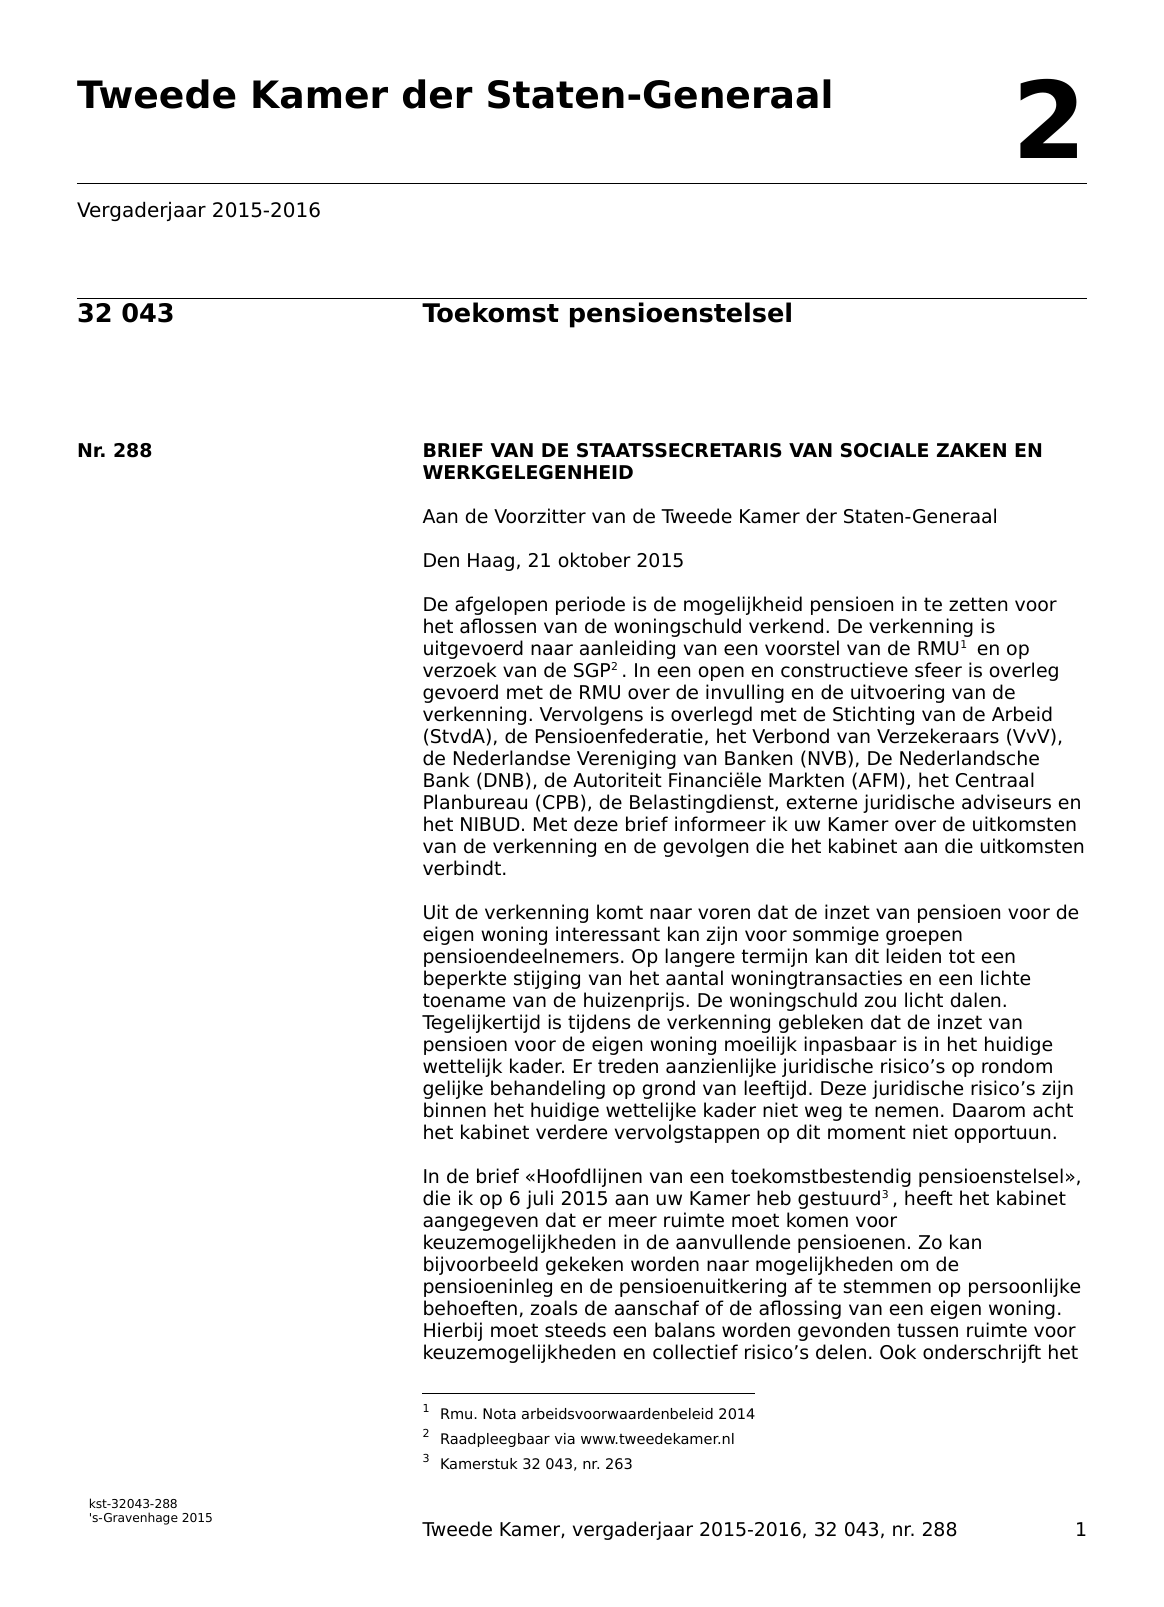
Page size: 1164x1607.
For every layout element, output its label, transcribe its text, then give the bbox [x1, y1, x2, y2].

text De afgelopen periode is de mogelijkheid pensioen in te zetten voor het aflossen van de woningschuld verkend. De verkenning is uitgevoerd naar aanleiding van een voorstel van de RMU en op verzoek van de SGP. In een open en constructieve sfeer is overleg gevoerd met de RMU over de invulling en de uitvoering van de verkenning. Vervolgens is overlegd met de Stichting van de Arbeid (StvdA), de Pensioenfederatie, het Verbond van Verzekeraars (VvV), de Nederlandse Vereniging van Banken (NVB), De Nederlandsche Bank (DNB), de Autoriteit Financiële Markten (AFM), het Centraal Planbureau (CPB), de Belastingdienst, externe juridische adviseurs en het NIBUD. Met deze brief informeer ik uw Kamer over de uitkomsten van de verkenning en de gevolgen die het kabinet aan die uitkomsten verbindt. [422, 594, 1087, 880]
table_cell Vergaderjaar 2015-2016 [77, 184, 1087, 298]
text Raadpleegbaar via www.tweedekamer.nl [422, 1427, 1087, 1449]
text Kamerstuk 32 043, nr. 263 [422, 1452, 1087, 1474]
table_header 2 [886, 59, 1087, 183]
table_header Tweede Kamer der Staten-Generaal [77, 59, 886, 183]
text Aan de Voorzitter van de Tweede Kamer der Staten-Generaal [422, 506, 1087, 528]
text 's-Gravenhage 2015 [88, 1511, 323, 1525]
text Rmu. Nota arbeidsvoorwaardenbeleid 2014 [422, 1402, 1087, 1424]
text Uit de verkenning komt naar voren dat de inzet van pensioen voor de eigen woning interessant kan zijn voor sommige groepen pensioendeelnemers. Op langere termijn kan dit leiden tot een beperkte stijging van het aantal woningtransacties en een lichte toename van de huizenprijs. De woningschuld zou licht dalen. Tegelijkertijd is tijdens de verkenning gebleken dat de inzet van pensioen voor de eigen woning moeilijk inpasbaar is in het huidige wettelijk kader. Er treden aanzienlijke juridische risico’s op rondom gelijke behandeling op grond van leeftijd. Deze juridische risico’s zijn binnen het huidige wettelijke kader niet weg te nemen. Daarom acht het kabinet verdere vervolgstappen op dit moment niet opportuun. [422, 902, 1087, 1144]
text In de brief «Hoofdlijnen van een toekomstbestendig pensioenstelsel», die ik op 6 juli 2015 aan uw Kamer heb gestuurd, heeft het kabinet aangegeven dat er meer ruimte moet komen voor keuzemogelijkheden in de aanvullende pensioenen. Zo kan bijvoorbeeld gekeken worden naar mogelijkheden om de pensioeninleg en de pensioenuitkering af te stemmen op persoonlijke behoeften, zoals de aanschaf of de aflossing van een eigen woning. Hierbij moet steeds een balans worden gevonden tussen ruimte voor keuzemogelijkheden en collectief risico’s delen. Ook onderschrijft het [422, 1166, 1087, 1364]
subtitle 32 043 Toekomst pensioenstelsel [77, 299, 1087, 329]
subtitle Nr. 288 BRIEF VAN DE STAATSSECRETARIS VAN SOCIALE ZAKEN EN WERKGELEGENHEID [77, 440, 1087, 484]
text kst-32043-288 [88, 1497, 323, 1511]
text Den Haag, 21 oktober 2015 [422, 550, 1087, 572]
